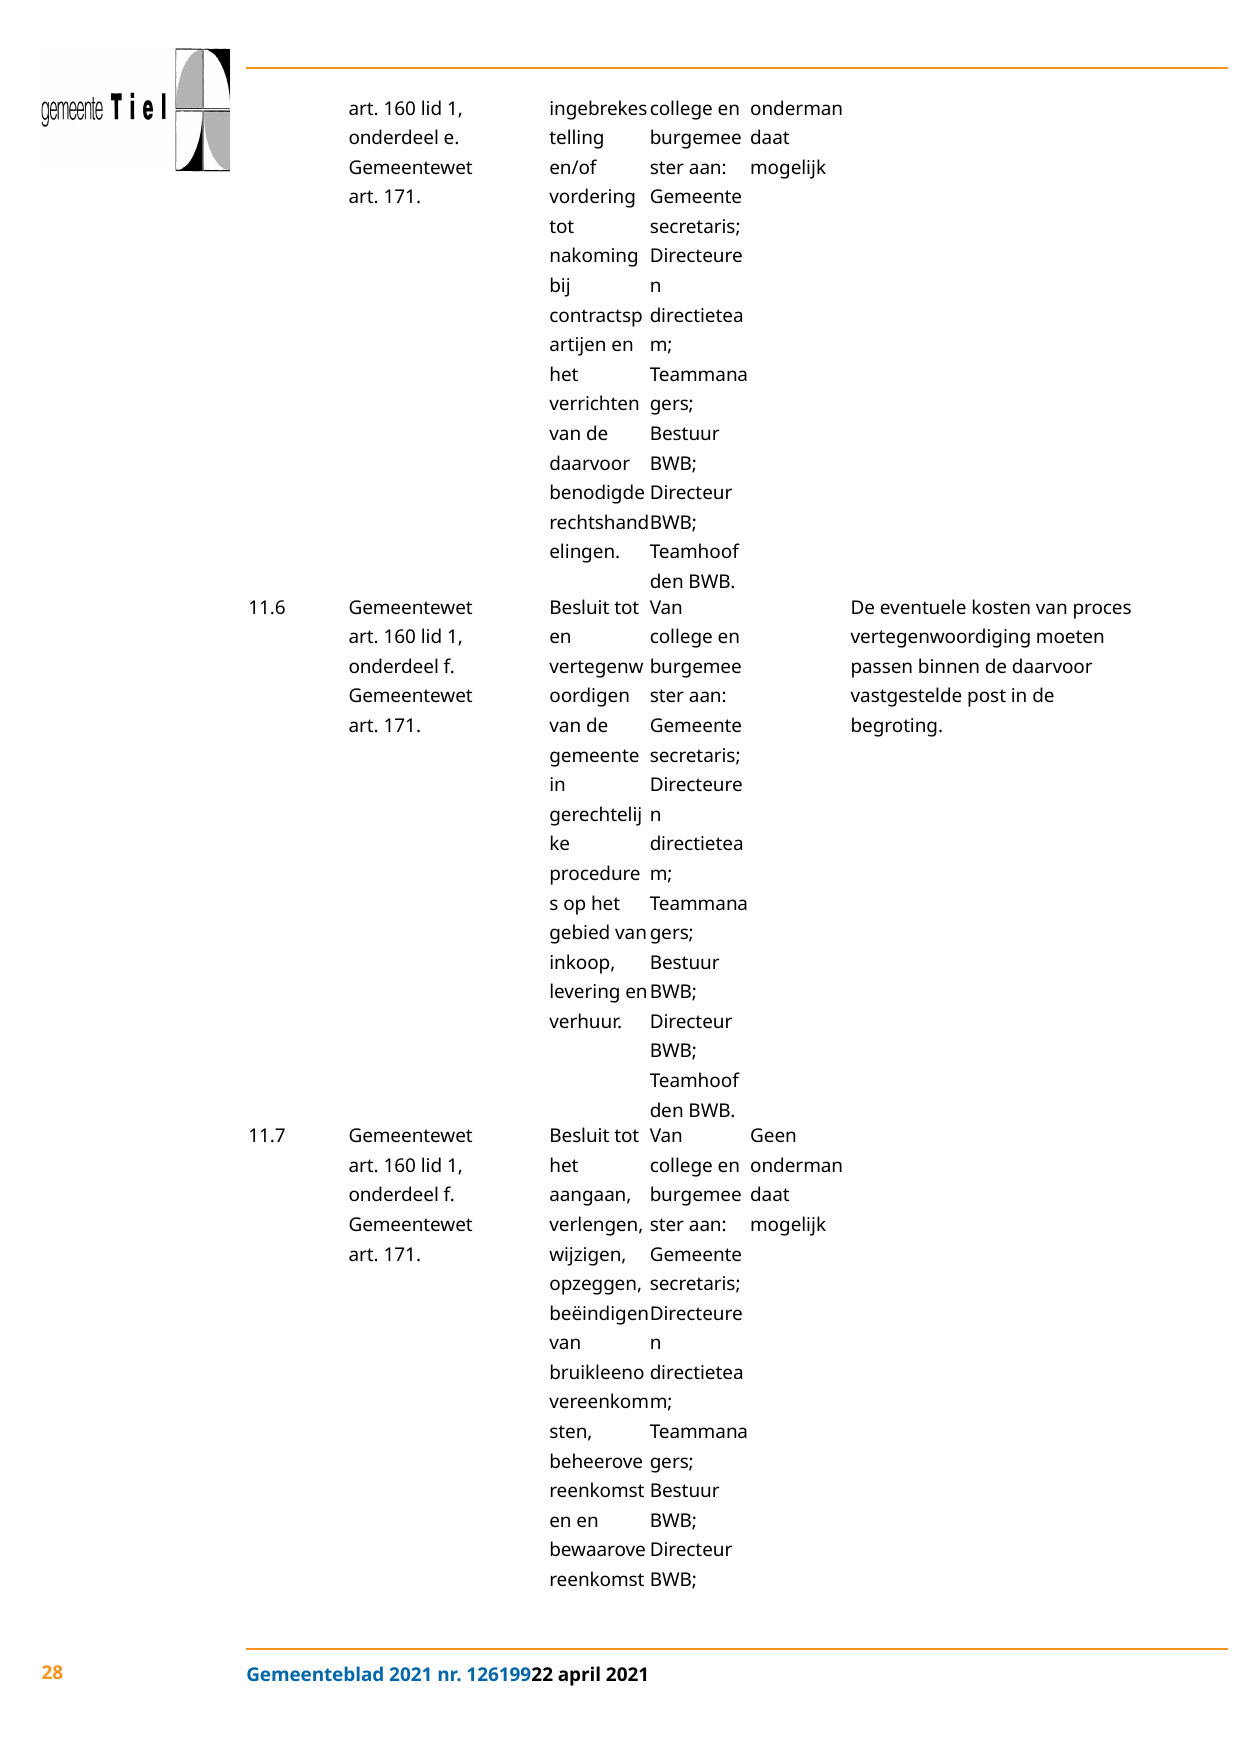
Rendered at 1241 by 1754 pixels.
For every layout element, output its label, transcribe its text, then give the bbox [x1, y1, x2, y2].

table_cell 11.7 [248, 1123, 348, 1592]
table_cell [850, 95, 1152, 594]
table_cell art. 160 lid 1, onderdeel e. Gemeentewet art. 171. [348, 95, 549, 594]
table_cell 11.6 [248, 594, 348, 1122]
table_cell [750, 594, 850, 1122]
table_cell Geen ondermandaat mogelijk [750, 1123, 850, 1592]
table_cell Besluit tot en vertegenwoordigen van de gemeente in gerechtelijke procedures op het gebied van inkoop, levering en verhuur. [549, 594, 649, 1122]
table_cell Van college en burgemeester aan: Gemeentesecretaris; Directeuren directieteam; Teammanagers; Bestuur BWB; Directeur BWB; Teamhoofden BWB. [650, 594, 750, 1122]
table_cell college en burgemeester aan: Gemeentesecretaris; Directeuren directieteam; Teammanagers; Bestuur BWB; Directeur BWB; Teamhoofden BWB. [650, 95, 750, 594]
table_cell ingebrekestelling en/of vordering tot nakoming bij contractspartijen en het verrichten van de daarvoor benodigde rechtshandelingen. [549, 95, 649, 594]
table_cell Gemeentewet art. 160 lid 1, onderdeel f. Gemeentewet art. 171. [348, 594, 549, 1122]
table_cell De eventuele kosten van proces vertegenwoordiging moeten passen binnen de daarvoor vastgestelde post in de begroting. [850, 594, 1152, 1122]
table_cell Gemeentewet art. 160 lid 1, onderdeel f. Gemeentewet art. 171. [348, 1123, 549, 1592]
table_cell ondermandaat mogelijk [750, 95, 850, 594]
table_cell [850, 1123, 1152, 1592]
table_cell Van college en burgemeester aan: Gemeentesecretaris; Directeuren directieteam; Teammanagers; Bestuur BWB; Directeur BWB; [650, 1123, 750, 1592]
table_cell [248, 95, 348, 594]
table_cell Besluit tot het aangaan, verlengen, wijzigen, opzeggen, beëindigen van bruikleenovereenkomsten, beheerovereenkomsten en bewaarovereenkomst [549, 1123, 649, 1592]
picture [41, 47, 231, 172]
